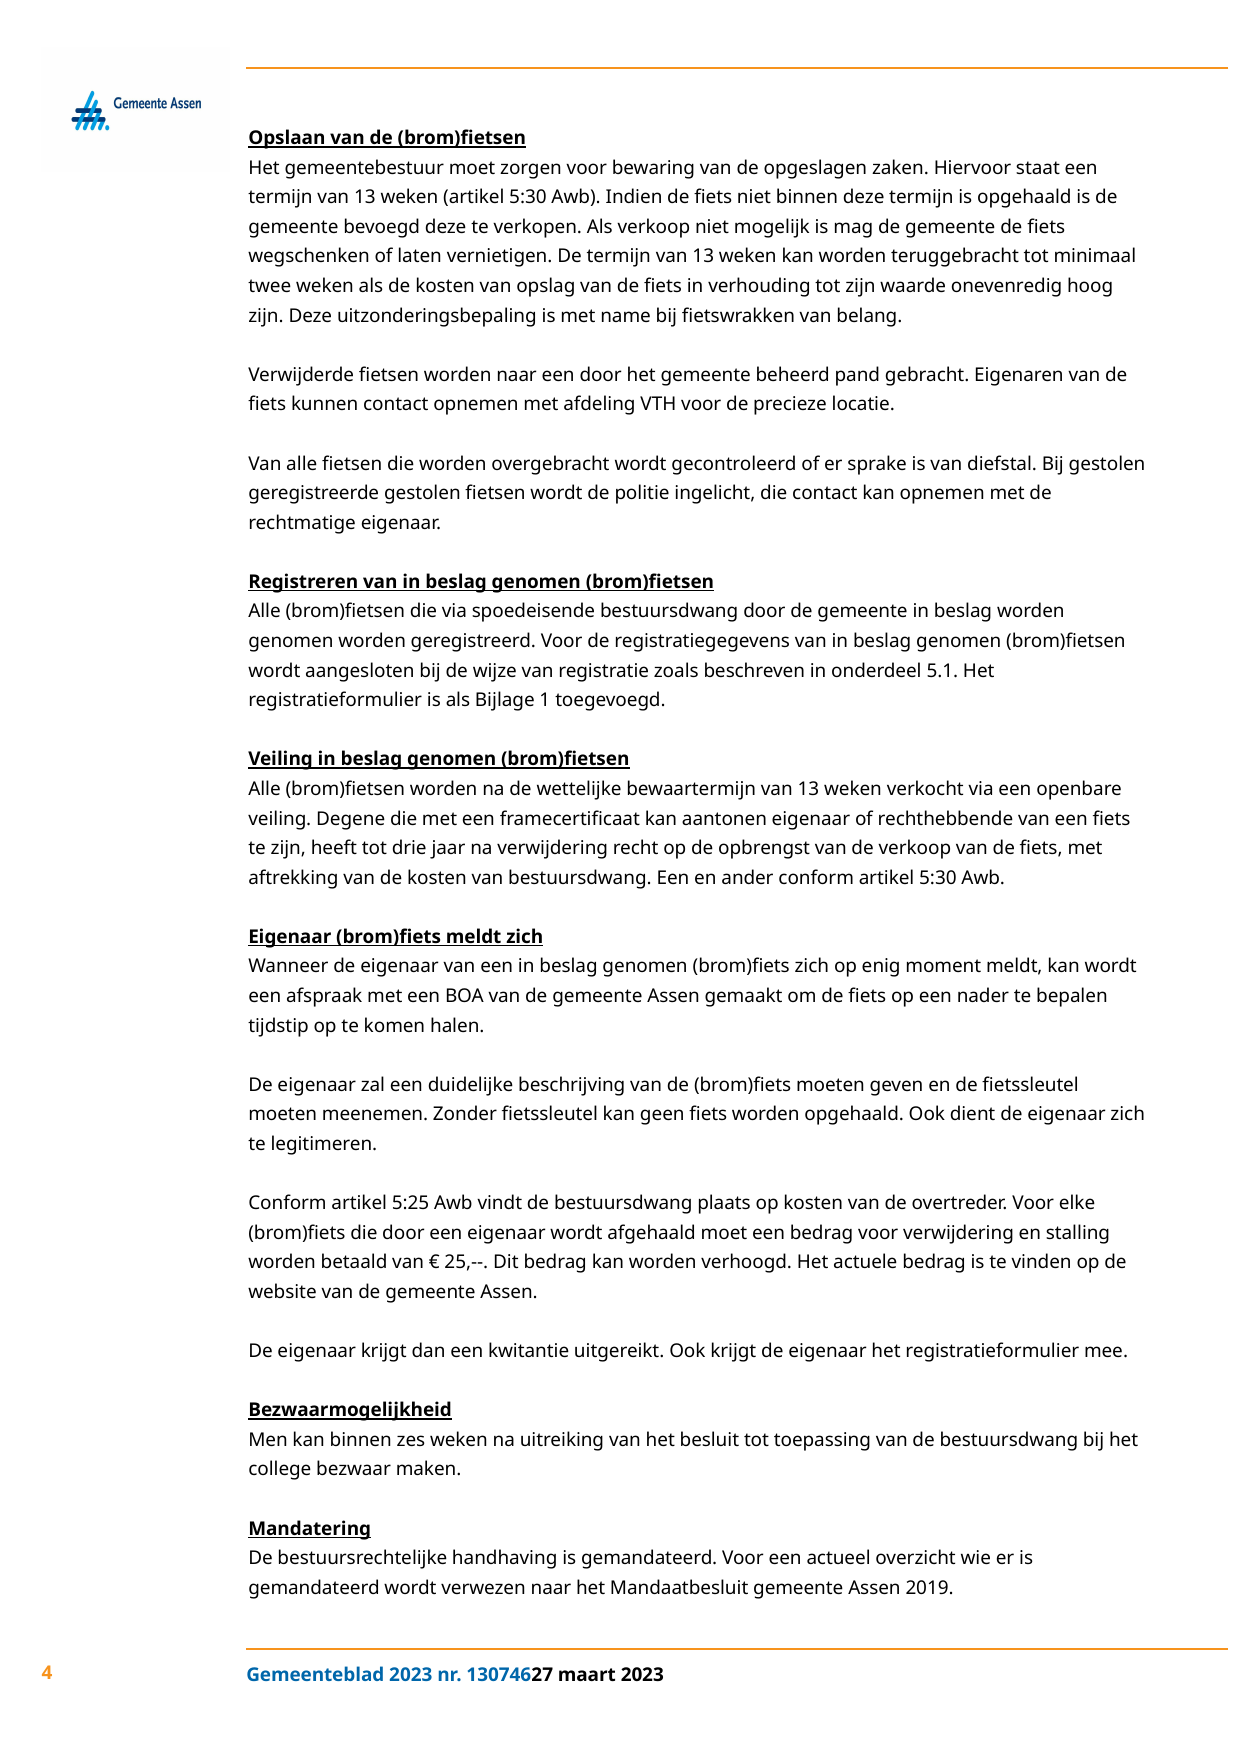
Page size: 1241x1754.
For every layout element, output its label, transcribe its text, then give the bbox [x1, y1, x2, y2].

text Alle (brom)fietsen die via spoedeisende bestuursdwang door de gemeente in beslag worden genomen worden geregistreerd. Voor de registratiegegevens van in beslag genomen (brom)fietsen wordt aangesloten bij de wijze van registratie zoals beschreven in onderdeel 5.1. Het registratieformulier is als Bijlage 1 toegevoegd. [248, 598, 1152, 712]
text Alle (brom)fietsen worden na de wettelijke bewaartermijn van 13 weken verkocht via een openbare veiling. Degene die met een framecertificaat kan aantonen eigenaar of rechthebbende van een fiets te zijn, heeft tot drie jaar na verwijdering recht op de opbrengst van de verkoop van de fiets, met aftrekking van de kosten van bestuursdwang. Een en ander conform artikel 5:30 Awb. [248, 775, 1152, 890]
text Eigenaar (brom)fiets meldt zich [248, 923, 1152, 949]
text Wanneer de eigenaar van een in beslag genomen (brom)fiets zich op enig moment meldt, kan wordt een afspraak met een BOA van de gemeente Assen gemaakt om de fiets op een nader te bepalen tijdstip op te komen halen. [248, 953, 1152, 1038]
text Verwijderde fietsen worden naar een door het gemeente beheerd pand gebracht. Eigenaren van de fiets kunnen contact opnemen met afdeling VTH voor de precieze locatie. [248, 361, 1152, 416]
text Bezwaarmogelijkheid [248, 1396, 1152, 1422]
text De eigenaar krijgt dan een kwitantie uitgereikt. Ook krijgt de eigenaar het registratieformulier mee. [248, 1337, 1152, 1363]
text De bestuursrechtelijke handhaving is gemandateerd. Voor een actueel overzicht wie er is gemandateerd wordt verwezen naar het Mandaatbesluit gemeente Assen 2019. [248, 1544, 1152, 1600]
text Van alle fietsen die worden overgebracht wordt gecontroleerd of er sprake is van diefstal. Bij gestolen geregistreerde gestolen fietsen wordt de politie ingelicht, die contact kan opnemen met de rechtmatige eigenaar. [248, 450, 1152, 535]
picture [41, 47, 231, 172]
text Mandatering [248, 1515, 1152, 1541]
text Opslaan van de (brom)fietsen [248, 124, 1152, 150]
text Conform artikel 5:25 Awb vindt de bestuursdwang plaats op kosten van de overtreder. Voor elke (brom)fiets die door een eigenaar wordt afgehaald moet een bedrag voor verwijdering en stalling worden betaald van € 25,--. Dit bedrag kan worden verhoogd. Het actuele bedrag is te vinden op de website van de gemeente Assen. [248, 1189, 1152, 1304]
text Men kan binnen zes weken na uitreiking van het besluit tot toepassing van de bestuursdwang bij het college bezwaar maken. [248, 1426, 1152, 1481]
text De eigenaar zal een duidelijke beschrijving van de (brom)fiets moeten geven en de fietssleutel moeten meenemen. Zonder fietssleutel kan geen fiets worden opgehaald. Ook dient de eigenaar zich te legitimeren. [248, 1071, 1152, 1156]
text Registreren van in beslag genomen (brom)fietsen [248, 568, 1152, 594]
text Veiling in beslag genomen (brom)fietsen [248, 746, 1152, 771]
text Het gemeentebestuur moet zorgen voor bewaring van de opgeslagen zaken. Hiervoor staat een termijn van 13 weken (artikel 5:30 Awb). Indien de fiets niet binnen deze termijn is opgehaald is de gemeente bevoegd deze te verkopen. Als verkoop niet mogelijk is mag de gemeente de fiets wegschenken of laten vernietigen. De termijn van 13 weken kan worden teruggebracht tot minimaal twee weken als de kosten van opslag van de fiets in verhouding tot zijn waarde onevenredig hoog zijn. Deze uitzonderingsbepaling is met name bij fietswrakken van belang. [248, 154, 1152, 328]
